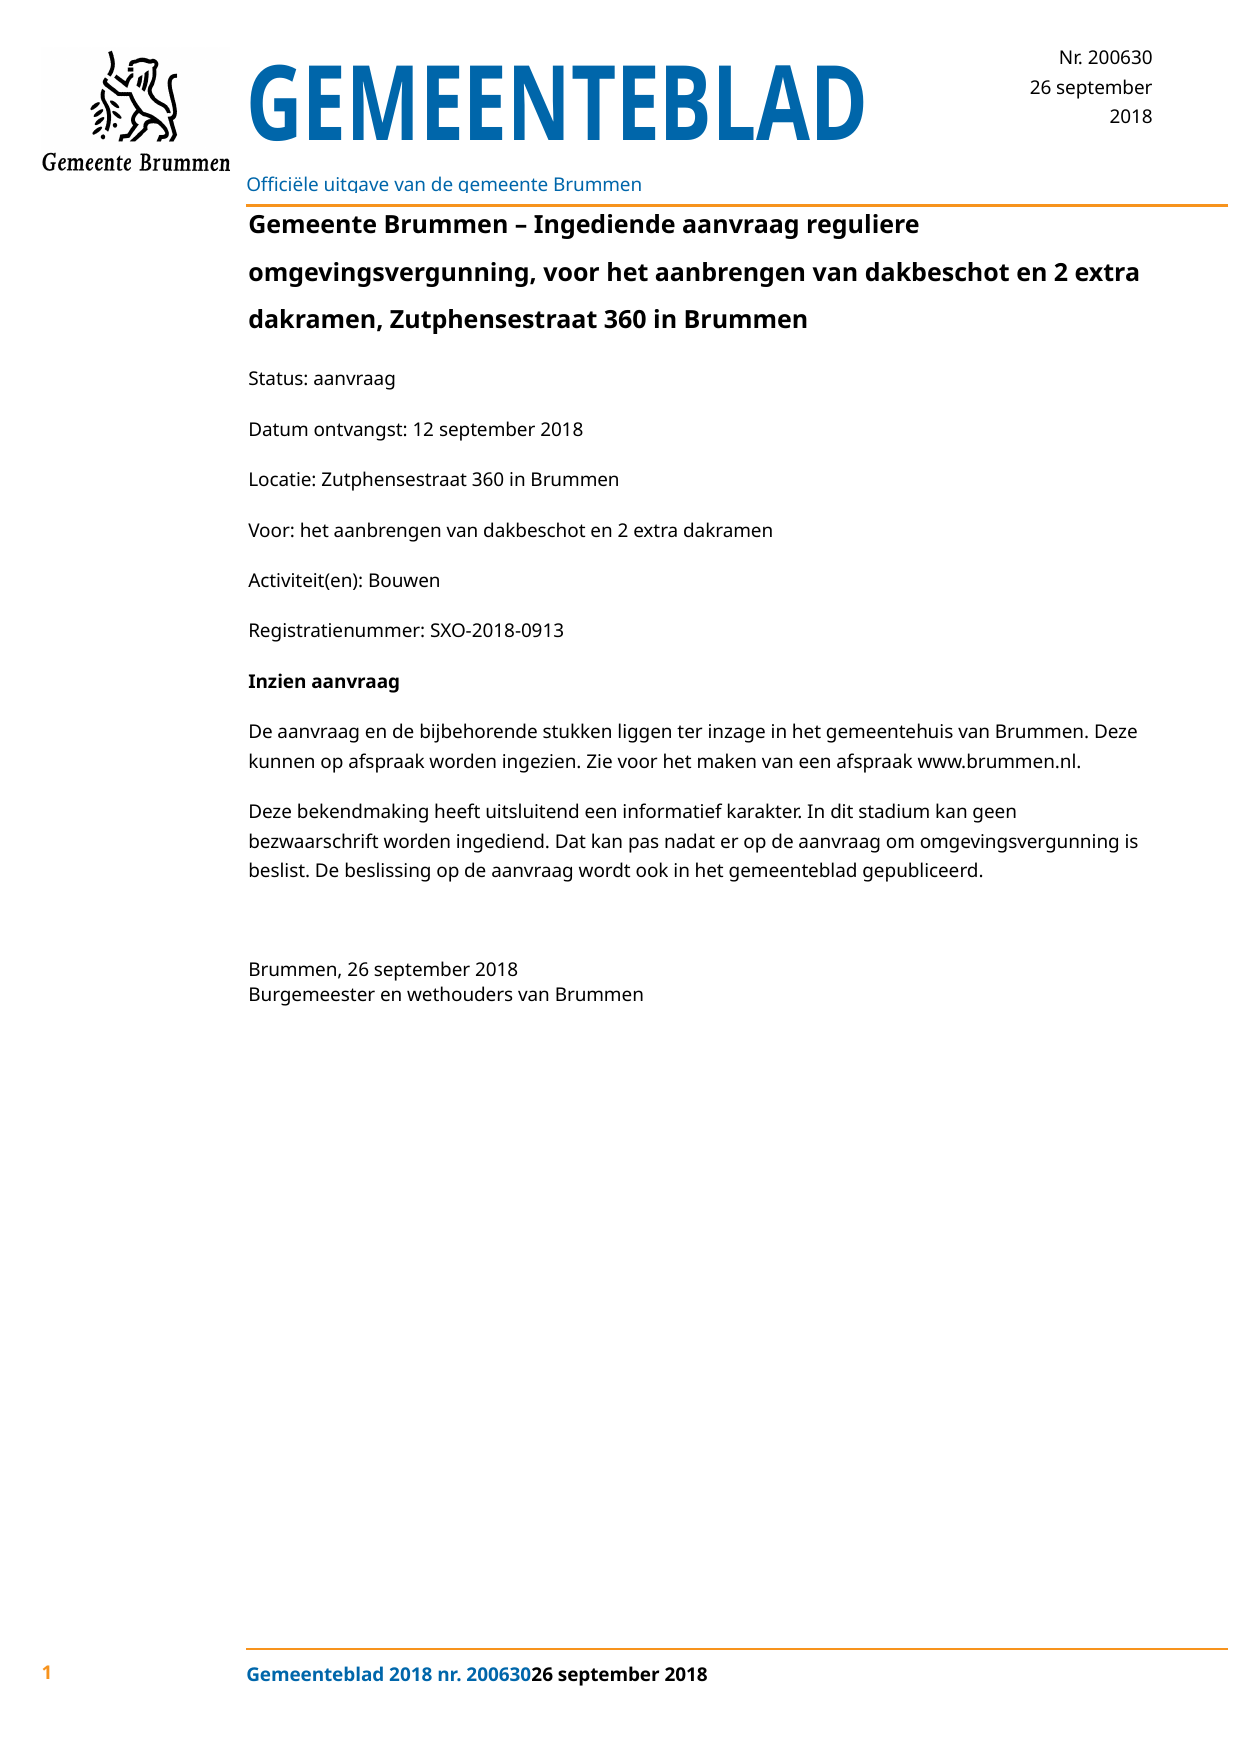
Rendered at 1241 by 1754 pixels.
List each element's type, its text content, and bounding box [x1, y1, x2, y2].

text Brummen, 26 september 2018 [248, 956, 1152, 982]
text Gemeente Brummen – Ingediende aanvraag reguliere omgevingsvergunning, voor het aanbrengen van dakbeschot en 2 extra dakramen, Zutphensestraat 360 in Brummen [248, 207, 1152, 336]
text Registratienummer: SXO-2018-0913 [248, 618, 1152, 643]
text Activiteit(en): Bouwen [248, 567, 1152, 593]
picture [41, 47, 231, 172]
text Deze bekendmaking heeft uitsluitend een informatief karakter. In dit stadium kan geen bezwaarschrift worden ingediend. Dat kan pas nadat er op de aanvraag om omgevingsvergunning is beslist. De beslissing op de aanvraag wordt ook in het gemeenteblad gepubliceerd. [248, 798, 1152, 883]
text Datum ontvangst: 12 september 2018 [248, 416, 1152, 442]
text Locatie: Zutphensestraat 360 in Brummen [248, 466, 1152, 492]
text Status: aanvraag [248, 366, 1152, 391]
text Inzien aanvraag [248, 668, 1152, 694]
text Voor: het aanbrengen van dakbeschot en 2 extra dakramen [248, 517, 1152, 542]
text Burgemeester en wethouders van Brummen [248, 982, 1152, 1007]
text De aanvraag en de bijbehorende stukken liggen ter inzage in het gemeentehuis van Brummen. Deze kunnen op afspraak worden ingezien. Zie voor het maken van een afspraak www.brummen.nl. [248, 718, 1152, 774]
